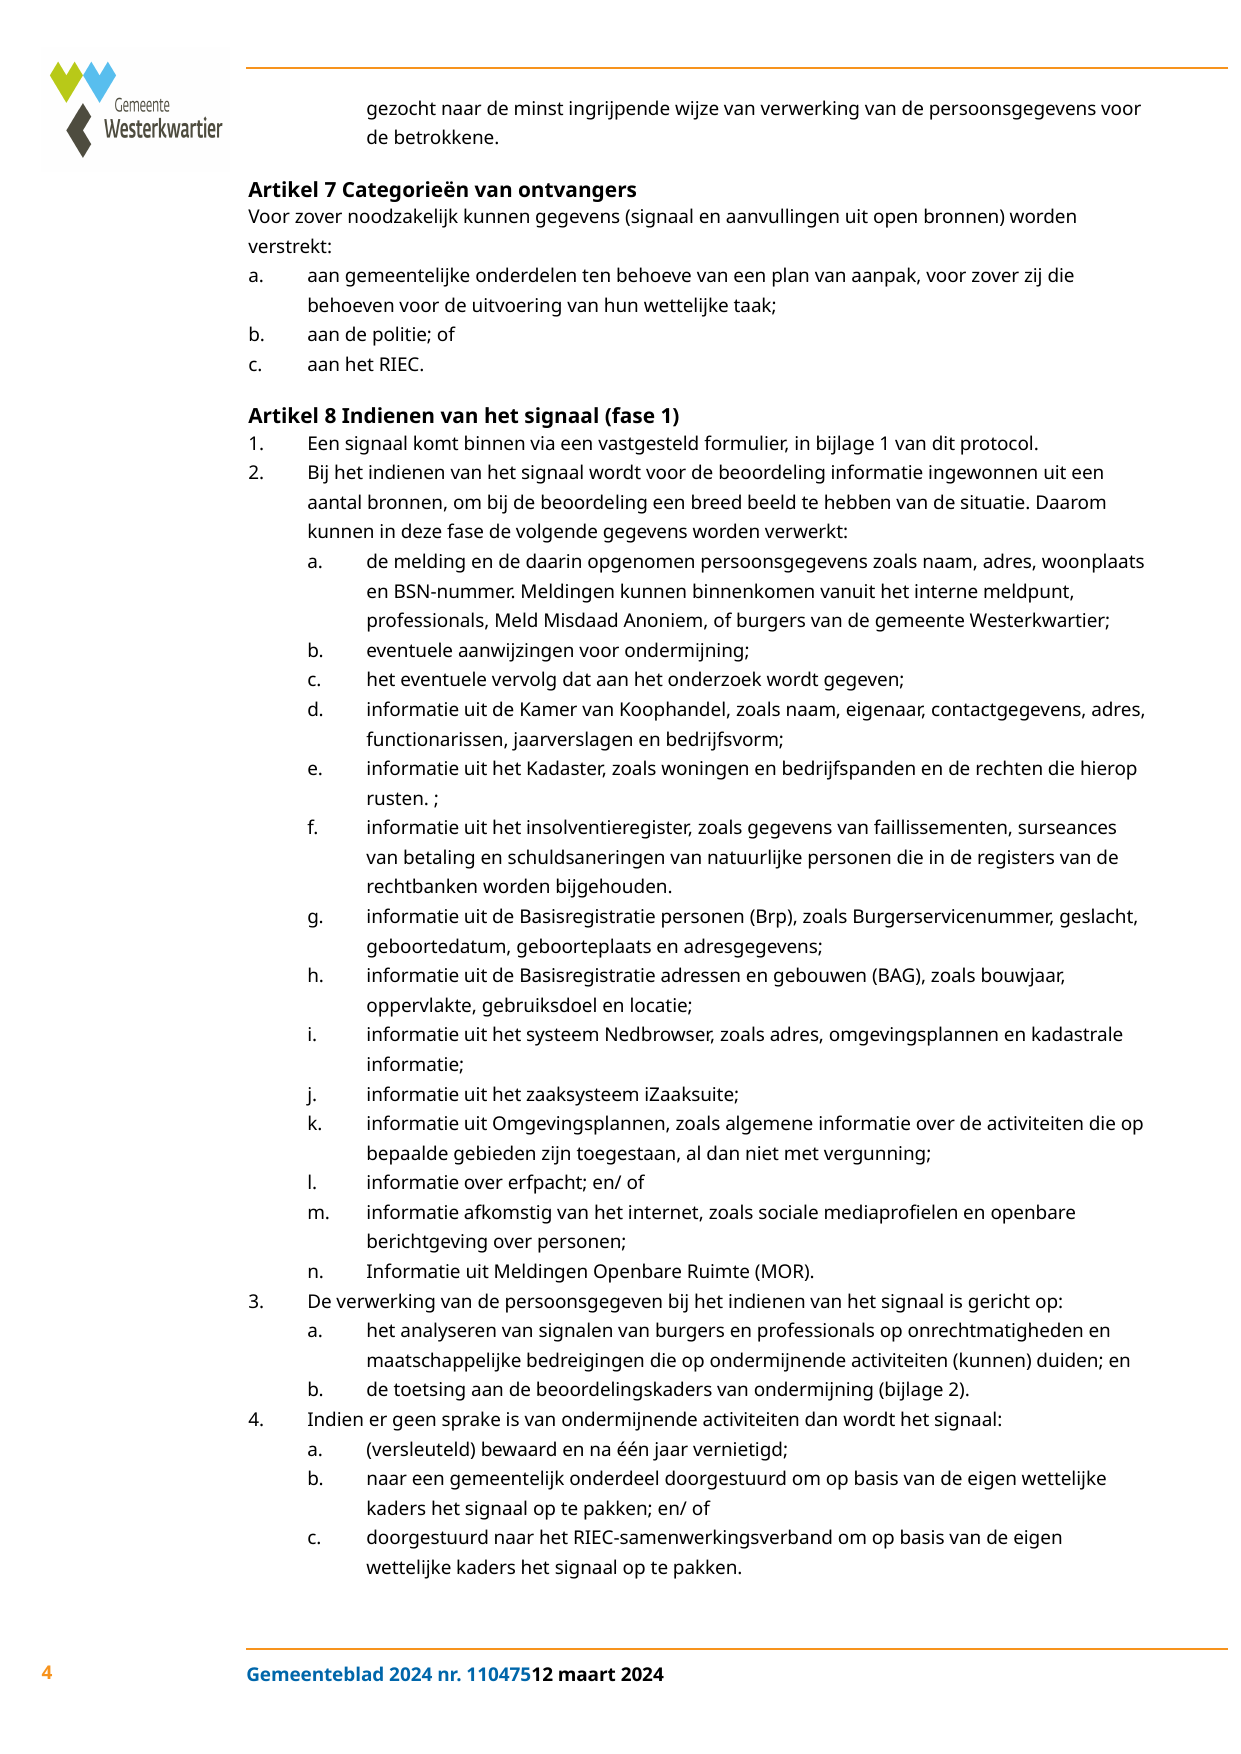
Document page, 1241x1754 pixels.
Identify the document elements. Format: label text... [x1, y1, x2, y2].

list het analyseren van signalen van burgers en professionals op onrechtmatigheden en maatschappelijke bedreigingen die op ondermijnende activiteiten (kunnen) duiden; en [307, 1317, 1152, 1373]
list Een signaal komt binnen via een vastgesteld formulier, in bijlage 1 van dit protocol. [248, 430, 1152, 456]
list Indien er geen sprake is van ondermijnende activiteiten dan wordt het signaal: [248, 1406, 1152, 1432]
list eventuele aanwijzingen voor ondermijning; [307, 637, 1152, 663]
text Voor zover noodzakelijk kunnen gegevens (signaal en aanvullingen uit open bronnen) worden verstrekt: [248, 203, 1152, 258]
list informatie uit de Kamer van Koophandel, zoals naam, eigenaar, contactgegevens, adres, functionarissen, jaarverslagen en bedrijfsvorm; [307, 696, 1152, 752]
list informatie uit het insolventieregister, zoals gegevens van faillissementen, surseances van betaling en schuldsaneringen van natuurlijke personen die in de registers van de rechtbanken worden bijgehouden. [307, 814, 1152, 899]
list het eventuele vervolg dat aan het onderzoek wordt gegeven; [307, 667, 1152, 692]
list informatie over erfpacht; en/ of [307, 1169, 1152, 1195]
list aan de politie; of [248, 322, 1152, 347]
list De verwerking van de persoonsgegeven bij het indienen van het signaal is gericht op: [248, 1288, 1152, 1314]
text Artikel 8 Indienen van het signaal (fase 1) [248, 402, 1152, 430]
list de melding en de daarin opgenomen persoonsgegevens zoals naam, adres, woonplaats en BSN-nummer. Meldingen kunnen binnenkomen vanuit het interne meldpunt, professionals, Meld Misdaad Anoniem, of burgers van de gemeente Westerkwartier; [307, 548, 1152, 633]
list aan het RIEC. [248, 351, 1152, 377]
list (versleuteld) bewaard en na één jaar vernietigd; [307, 1436, 1152, 1462]
picture [41, 47, 231, 172]
list Bij het indienen van het signaal wordt voor de beoordeling informatie ingewonnen uit een aantal bronnen, om bij de beoordeling een breed beeld te hebben van de situatie. Daarom kunnen in deze fase de volgende gegevens worden verwerkt: [248, 459, 1152, 544]
list informatie uit Omgevingsplannen, zoals algemene informatie over de activiteiten die op bepaalde gebieden zijn toegestaan, al dan niet met vergunning; [307, 1110, 1152, 1166]
list informatie uit het Kadaster, zoals woningen en bedrijfspanden en de rechten die hierop rusten. ; [307, 755, 1152, 811]
list informatie uit het systeem Nedbrowser, zoals adres, omgevingsplannen en kadastrale informatie; [307, 1022, 1152, 1077]
list informatie uit het zaaksysteem iZaaksuite; [307, 1081, 1152, 1107]
list Informatie uit Meldingen Openbare Ruimte (MOR). [307, 1258, 1152, 1284]
list naar een gemeentelijk onderdeel doorgestuurd om op basis van de eigen wettelijke kaders het signaal op te pakken; en/ of [307, 1465, 1152, 1521]
list gezocht naar de minst ingrijpende wijze van verwerking van de persoonsgegevens voor de betrokkene. [307, 95, 1152, 150]
list aan gemeentelijke onderdelen ten behoeve van een plan van aanpak, voor zover zij die behoeven voor de uitvoering van hun wettelijke taak; [248, 262, 1152, 318]
text Artikel 7 Categorieën van ontvangers [248, 175, 1152, 203]
list informatie afkomstig van het internet, zoals sociale mediaprofielen en openbare berichtgeving over personen; [307, 1199, 1152, 1254]
list informatie uit de Basisregistratie adressen en gebouwen (BAG), zoals bouwjaar, oppervlakte, gebruiksdoel en locatie; [307, 962, 1152, 1018]
list de toetsing aan de beoordelingskaders van ondermijning (bijlage 2). [307, 1377, 1152, 1402]
list doorgestuurd naar het RIEC-samenwerkingsverband om op basis van de eigen wettelijke kaders het signaal op te pakken. [307, 1524, 1152, 1580]
list informatie uit de Basisregistratie personen (Brp), zoals Burgerservicenummer, geslacht, geboortedatum, geboorteplaats en adresgegevens; [307, 903, 1152, 959]
